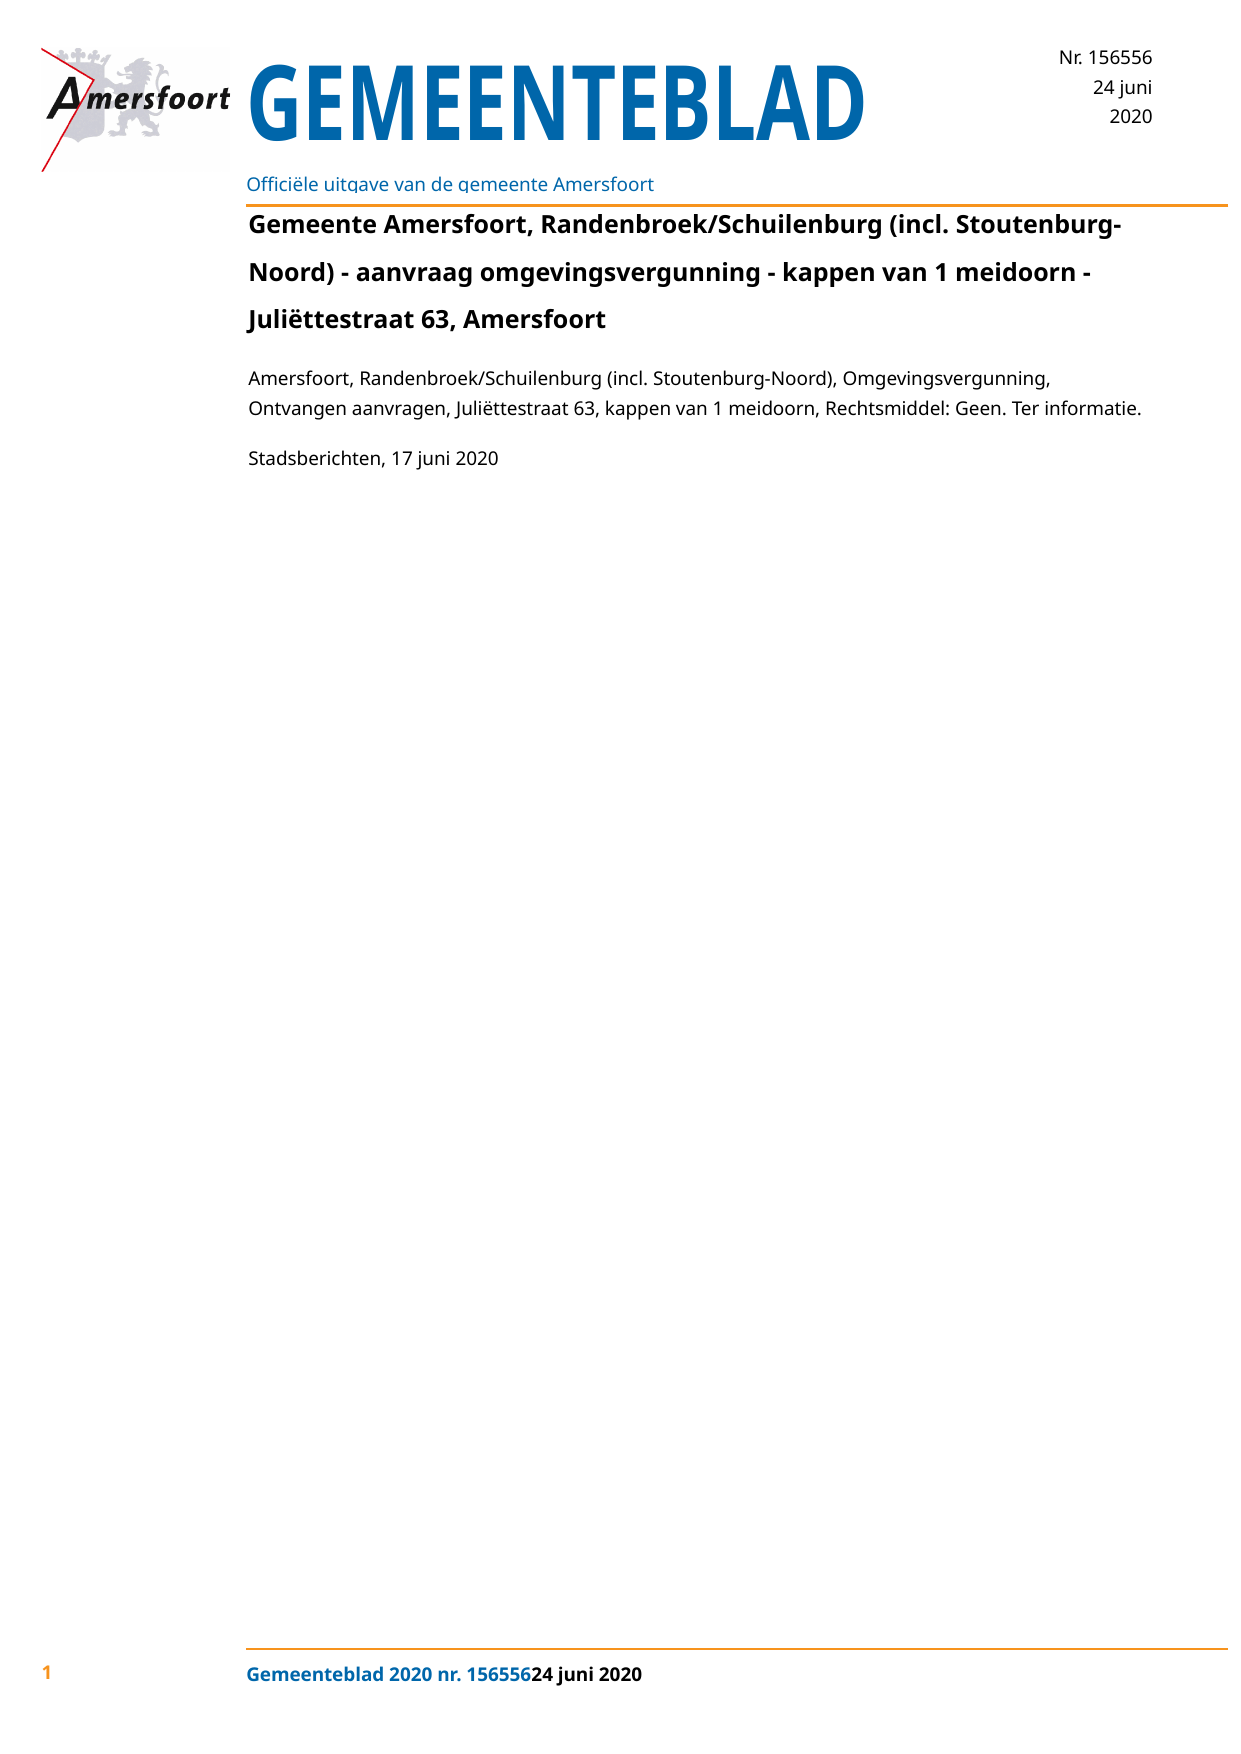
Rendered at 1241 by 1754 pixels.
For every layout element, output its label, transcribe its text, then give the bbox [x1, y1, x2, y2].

text Amersfoort, Randenbroek/Schuilenburg (incl. Stoutenburg-Noord), Omgevingsvergunning, Ontvangen aanvragen, Juliëttestraat 63, kappen van 1 meidoorn, Rechtsmiddel: Geen. Ter informatie. [248, 366, 1152, 421]
picture [41, 47, 231, 172]
text Stadsberichten, 17 juni 2020 [248, 446, 1152, 471]
text Gemeente Amersfoort, Randenbroek/Schuilenburg (incl. Stoutenburg-Noord) - aanvraag omgevingsvergunning - kappen van 1 meidoorn - Juliëttestraat 63, Amersfoort [248, 207, 1152, 336]
